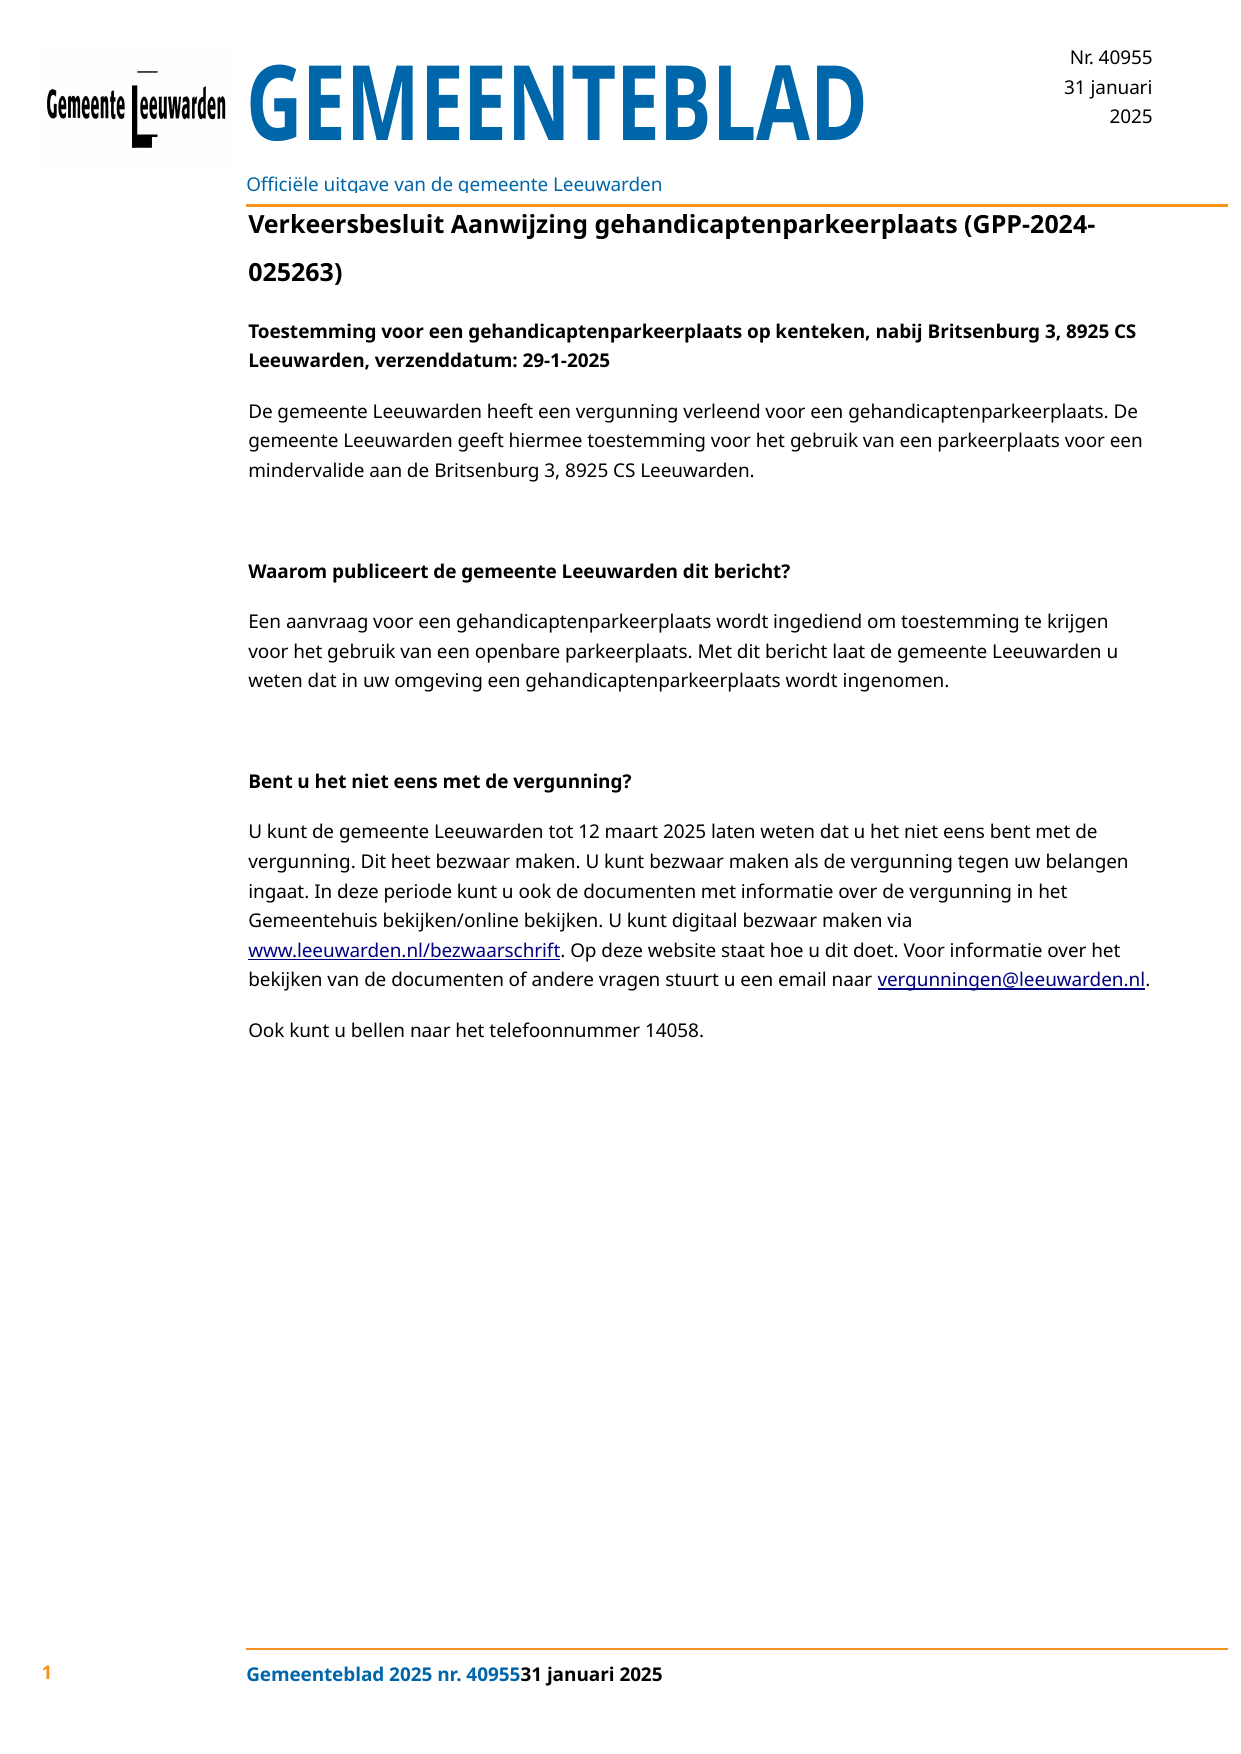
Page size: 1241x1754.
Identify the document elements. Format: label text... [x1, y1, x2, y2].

text Toestemming voor een gehandicaptenparkeerplaats op kenteken, nabij Britsenburg 3, 8925 CS Leeuwarden, verzenddatum: 29-1-2025 [248, 318, 1152, 373]
text Verkeersbesluit Aanwijzing gehandicaptenparkeerplaats (GPP-2024-025263) [248, 207, 1152, 288]
picture [41, 47, 231, 172]
text U kunt de gemeente Leeuwarden tot 12 maart 2025 laten weten dat u het niet eens bent met de vergunning. Dit heet bezwaar maken. U kunt bezwaar maken als de vergunning tegen uw belangen ingaat. In deze periode kunt u ook de documenten met informatie over de vergunning in het Gemeentehuis bekijken/online bekijken. U kunt digitaal bezwaar maken via www.leeuwarden.nl/bezwaarschrift. Op deze website staat hoe u dit doet. Voor informatie over het bekijken van de documenten of andere vragen stuurt u een email naar vergunningen@leeuwarden.nl. [248, 819, 1152, 992]
text Een aanvraag voor een gehandicaptenparkeerplaats wordt ingediend om toestemming te krijgen voor het gebruik van een openbare parkeerplaats. Met dit bericht laat de gemeente Leeuwarden u weten dat in uw omgeving een gehandicaptenparkeerplaats wordt ingenomen. [248, 608, 1152, 693]
text Ook kunt u bellen naar het telefoonnummer 14058. [248, 1017, 1152, 1043]
text De gemeente Leeuwarden heeft een vergunning verleend voor een gehandicaptenparkeerplaats. De gemeente Leeuwarden geeft hiermee toestemming voor het gebruik van een parkeerplaats voor een mindervalide aan de Britsenburg 3, 8925 CS Leeuwarden. [248, 398, 1152, 483]
text Waarom publiceert de gemeente Leeuwarden dit bericht? [248, 558, 1152, 584]
text Bent u het niet eens met de vergunning? [248, 768, 1152, 794]
